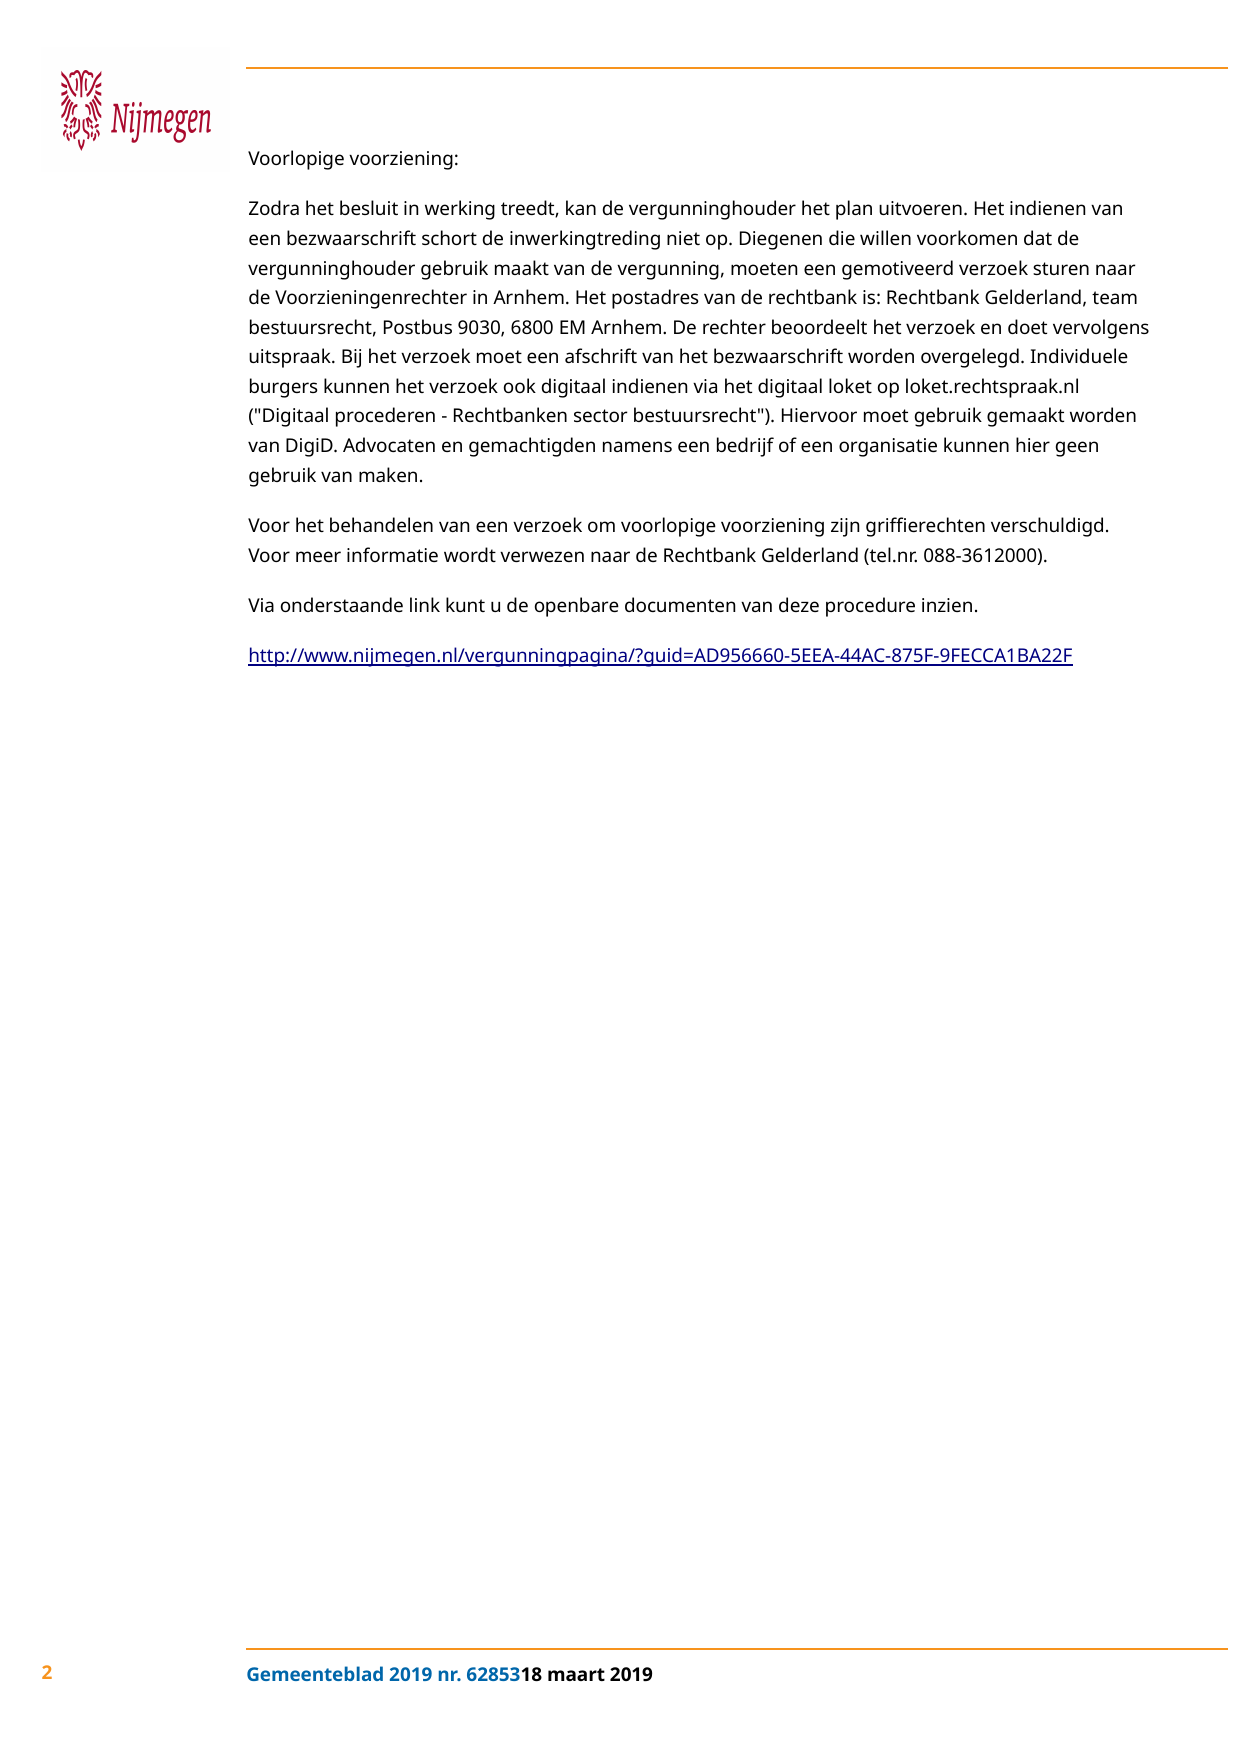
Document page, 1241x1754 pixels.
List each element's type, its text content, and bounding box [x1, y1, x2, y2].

text Voor het behandelen van een verzoek om voorlopige voorziening zijn griffierechten verschuldigd. Voor meer informatie wordt verwezen naar de Rechtbank Gelderland (tel.nr. 088-3612000). [248, 512, 1152, 568]
text http://www.nijmegen.nl/vergunningpagina/?guid=AD956660-5EEA-44AC-875F-9FECCA1BA22F [248, 643, 1152, 668]
text Zodra het besluit in werking treedt, kan de vergunninghouder het plan uitvoeren. Het indienen van een bezwaarschrift schort de inwerkingtreding niet op. Diegenen die willen voorkomen dat de vergunninghouder gebruik maakt van de vergunning, moeten een gemotiveerd verzoek sturen naar de Voorzieningenrechter in Arnhem. Het postadres van de rechtbank is: Rechtbank Gelderland, team bestuursrecht, Postbus 9030, 6800 EM Arnhem. De rechter beoordeelt het verzoek en doet vervolgens uitspraak. Bij het verzoek moet een afschrift van het bezwaarschrift worden overgelegd. Individuele burgers kunnen het verzoek ook digitaal indienen via het digitaal loket op loket.rechtspraak.nl ("Digitaal procederen - Rechtbanken sector bestuursrecht"). Hiervoor moet gebruik gemaakt worden van DigiD. Advocaten en gemachtigden namens een bedrijf of een organisatie kunnen hier geen gebruik van maken. [248, 196, 1152, 488]
picture [41, 47, 231, 172]
text Voorlopige voorziening: [248, 145, 1152, 171]
text Via onderstaande link kunt u de openbare documenten van deze procedure inzien. [248, 592, 1152, 618]
